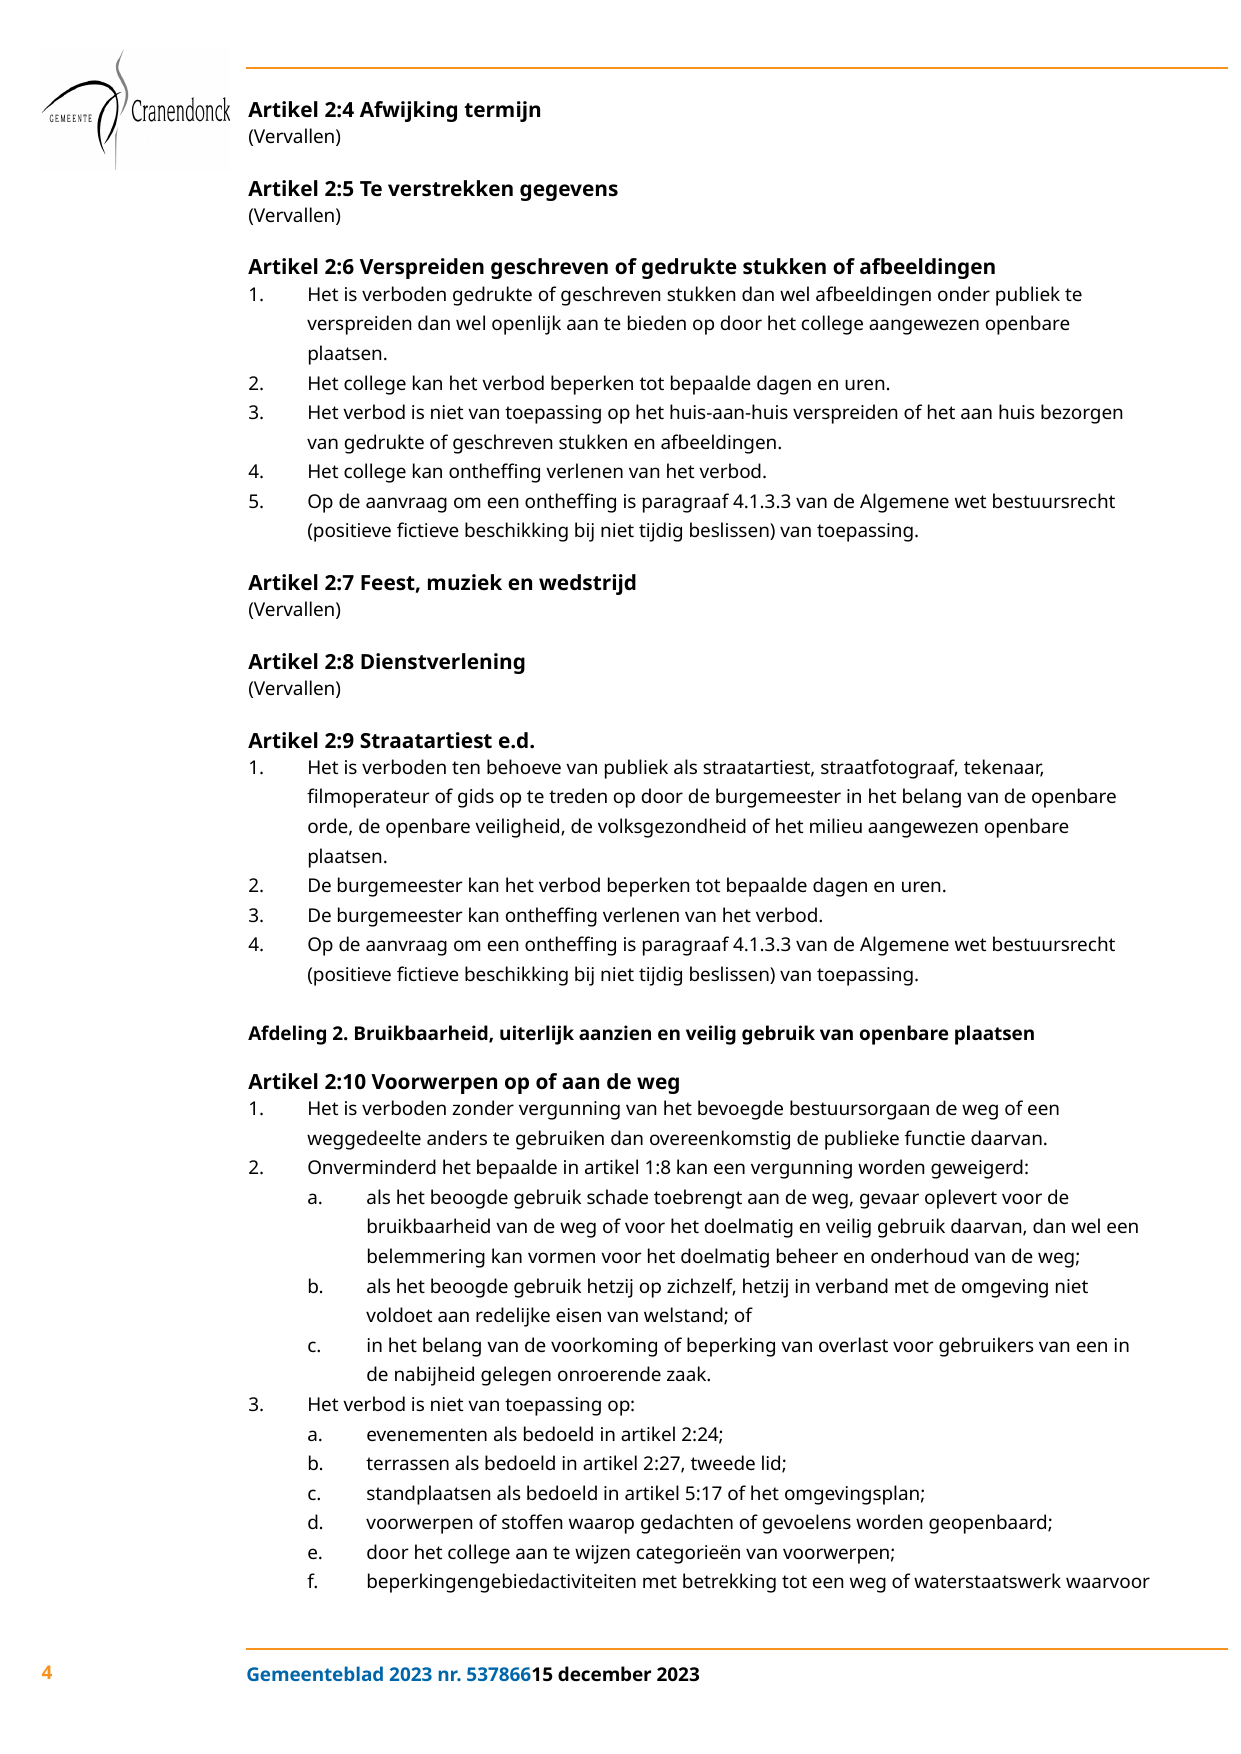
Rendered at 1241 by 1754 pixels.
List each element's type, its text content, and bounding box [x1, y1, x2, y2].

list in het belang van de voorkoming of beperking van overlast voor gebruikers van een in de nabijheid gelegen onroerende zaak. [307, 1332, 1152, 1387]
list Op de aanvraag om een ontheffing is paragraaf 4.1.3.3 van de Algemene wet bestuursrecht (positieve fictieve beschikking bij niet tijdig beslissen) van toepassing. [248, 932, 1152, 987]
list Het college kan het verbod beperken tot bepaalde dagen en uren. [248, 370, 1152, 395]
list Het college kan ontheffing verlenen van het verbod. [248, 458, 1152, 484]
text Artikel 2:10 Voorwerpen op of aan de weg [248, 1067, 1152, 1095]
text (Vervallen) [248, 123, 1152, 149]
text Artikel 2:6 Verspreiden geschreven of gedrukte stukken of afbeeldingen [248, 252, 1152, 281]
list voorwerpen of stoffen waarop gedachten of gevoelens worden geopenbaard; [307, 1509, 1152, 1535]
list door het college aan te wijzen categorieën van voorwerpen; [307, 1539, 1152, 1565]
list beperkingengebiedactiviteiten met betrekking tot een weg of waterstaatswerk waarvoor [307, 1569, 1152, 1594]
list De burgemeester kan ontheffing verlenen van het verbod. [248, 902, 1152, 928]
picture [41, 47, 231, 172]
text Artikel 2:5 Te verstrekken gegevens [248, 174, 1152, 202]
text Afdeling 2. Bruikbaarheid, uiterlijk aanzien en veilig gebruik van openbare plaatsen [248, 1020, 1152, 1046]
list terrassen als bedoeld in artikel 2:27, tweede lid; [307, 1450, 1152, 1476]
list Het verbod is niet van toepassing op: [248, 1391, 1152, 1417]
text Artikel 2:8 Dienstverlening [248, 647, 1152, 675]
text (Vervallen) [248, 596, 1152, 622]
text Artikel 2:7 Feest, muziek en wedstrijd [248, 568, 1152, 596]
text Artikel 2:9 Straatartiest e.d. [248, 726, 1152, 754]
list evenementen als bedoeld in artikel 2:24; [307, 1421, 1152, 1447]
text (Vervallen) [248, 675, 1152, 701]
text (Vervallen) [248, 202, 1152, 228]
list Het is verboden zonder vergunning van het bevoegde bestuursorgaan de weg of een weggedeelte anders te gebruiken dan overeenkomstig de publieke functie daarvan. [248, 1095, 1152, 1151]
list als het beoogde gebruik schade toebrengt aan de weg, gevaar oplevert voor de bruikbaarheid van de weg of voor het doelmatig en veilig gebruik daarvan, dan wel een belemmering kan vormen voor het doelmatig beheer en onderhoud van de weg; [307, 1184, 1152, 1269]
list De burgemeester kan het verbod beperken tot bepaalde dagen en uren. [248, 872, 1152, 898]
list Het verbod is niet van toepassing op het huis-aan-huis verspreiden of het aan huis bezorgen van gedrukte of geschreven stukken en afbeeldingen. [248, 399, 1152, 454]
list Op de aanvraag om een ontheffing is paragraaf 4.1.3.3 van de Algemene wet bestuursrecht (positieve fictieve beschikking bij niet tijdig beslissen) van toepassing. [248, 488, 1152, 543]
text Artikel 2:4 Afwijking termijn [248, 95, 1152, 123]
list Het is verboden gedrukte of geschreven stukken dan wel afbeeldingen onder publiek te verspreiden dan wel openlijk aan te bieden op door het college aangewezen openbare plaatsen. [248, 281, 1152, 366]
list standplaatsen als bedoeld in artikel 5:17 of het omgevingsplan; [307, 1480, 1152, 1506]
list als het beoogde gebruik hetzij op zichzelf, hetzij in verband met de omgeving niet voldoet aan redelijke eisen van welstand; of [307, 1273, 1152, 1328]
list Onverminderd het bepaalde in artikel 1:8 kan een vergunning worden geweigerd: [248, 1154, 1152, 1180]
list Het is verboden ten behoeve van publiek als straatartiest, straatfotograaf, tekenaar, filmoperateur of gids op te treden op door de burgemeester in het belang van de openbare orde, de openbare veiligheid, de volksgezondheid of het milieu aangewezen openbare plaatsen. [248, 754, 1152, 869]
